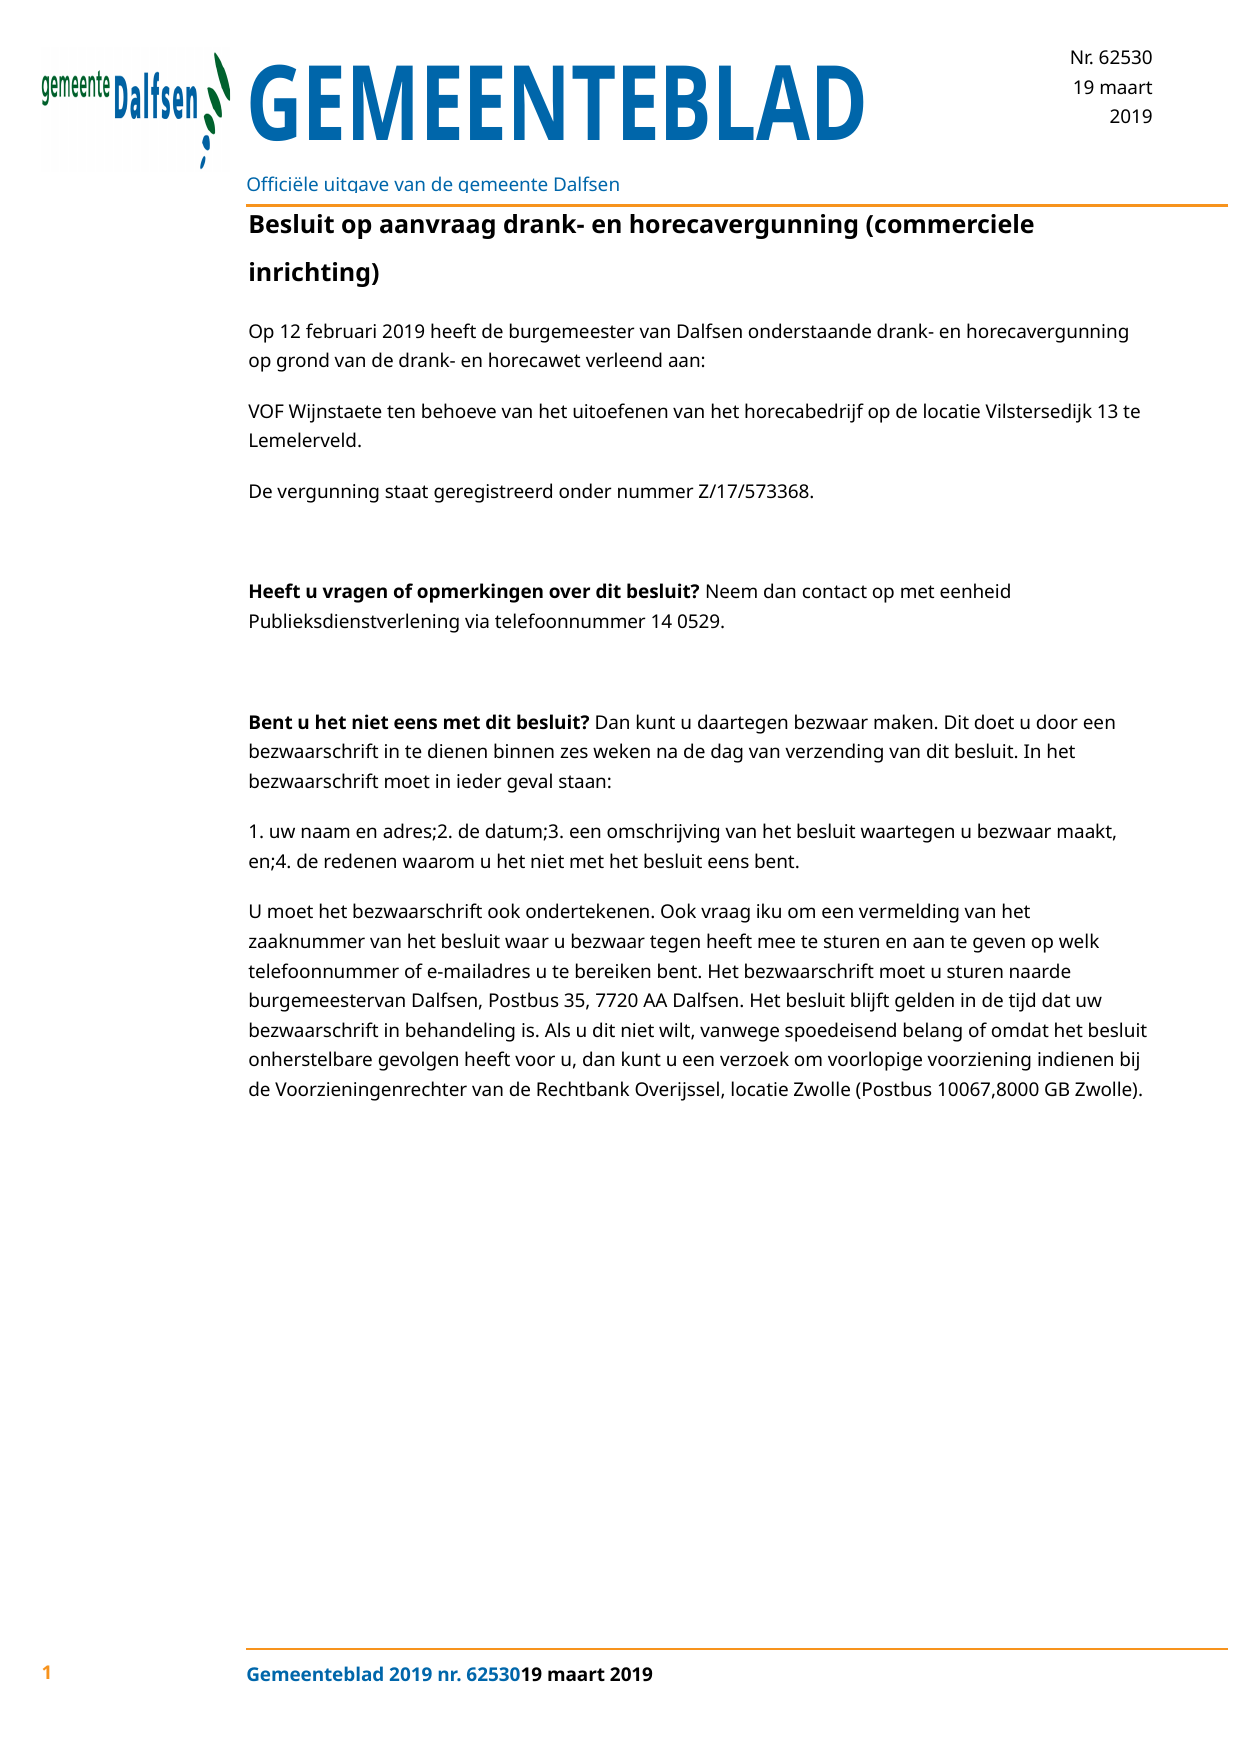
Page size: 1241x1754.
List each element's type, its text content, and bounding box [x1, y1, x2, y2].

text De vergunning staat geregistreerd onder nummer Z/17/573368. [248, 478, 1152, 504]
text Heeft u vragen of opmerkingen over dit besluit? Neem dan contact op met eenheid Publieksdienstverlening via telefoonnummer 14 0529. [248, 579, 1152, 634]
text Op 12 februari 2019 heeft de burgemeester van Dalfsen onderstaande drank- en horecavergunning op grond van de drank- en horecawet verleend aan: [248, 318, 1152, 373]
text Bent u het niet eens met dit besluit? Dan kunt u daartegen bezwaar maken. Dit doet u door een bezwaarschrift in te dienen binnen zes weken na de dag van verzending van dit besluit. In het bezwaarschrift moet in ieder geval staan: [248, 709, 1152, 794]
text 1. uw naam en adres;2. de datum;3. een omschrijving van het besluit waartegen u bezwaar maakt, en;4. de redenen waarom u het niet met het besluit eens bent. [248, 819, 1152, 874]
picture [41, 47, 231, 172]
text U moet het bezwaarschrift ook ondertekenen. Ook vraag iku om een vermelding van het zaaknummer van het besluit waar u bezwaar tegen heeft mee te sturen en aan te geven op welk telefoonnummer of e-mailadres u te bereiken bent. Het bezwaarschrift moet u sturen naarde burgemeestervan Dalfsen, Postbus 35, 7720 AA Dalfsen. Het besluit blijft gelden in de tijd dat uw bezwaarschrift in behandeling is. Als u dit niet wilt, vanwege spoedeisend belang of omdat het besluit onherstelbare gevolgen heeft voor u, dan kunt u een verzoek om voorlopige voorziening indienen bij de Voorzieningenrechter van de Rechtbank Overijssel, locatie Zwolle (Postbus 10067,8000 GB Zwolle). [248, 899, 1152, 1102]
text VOF Wijnstaete ten behoeve van het uitoefenen van het horecabedrijf op de locatie Vilstersedijk 13 te Lemelerveld. [248, 398, 1152, 453]
text Besluit op aanvraag drank- en horecavergunning (commerciele inrichting) [248, 207, 1152, 288]
